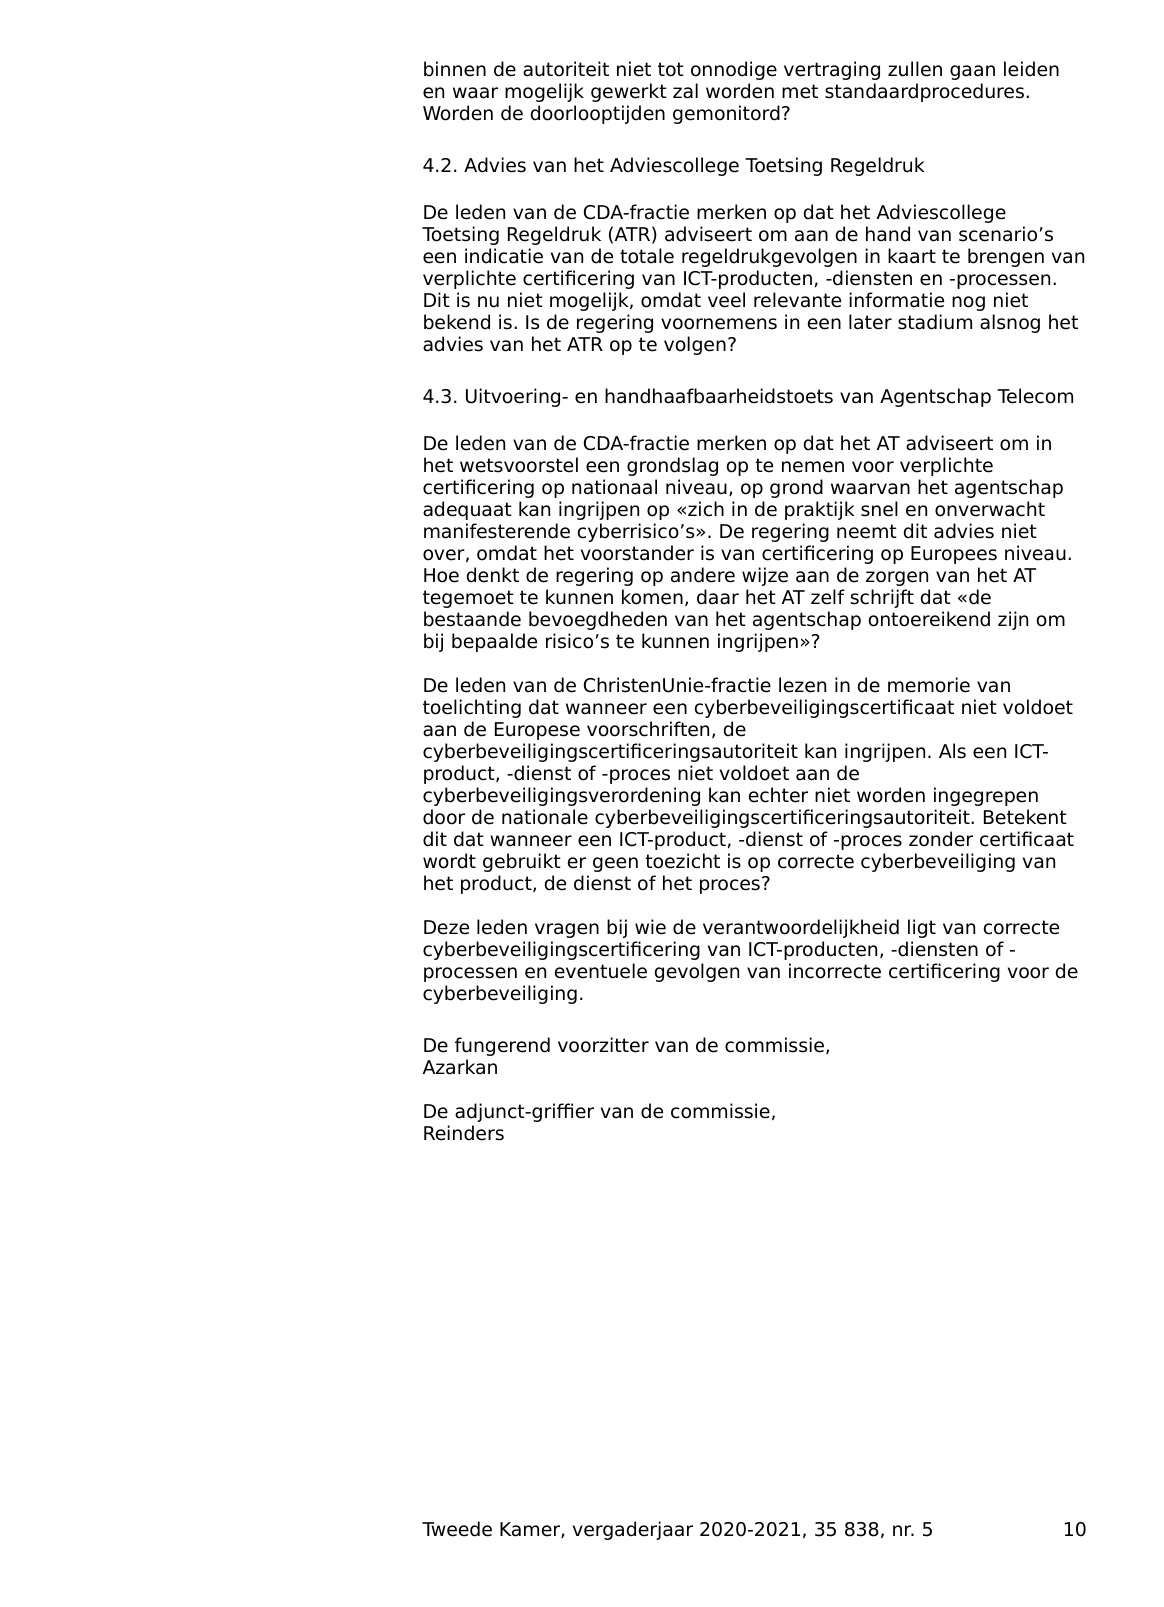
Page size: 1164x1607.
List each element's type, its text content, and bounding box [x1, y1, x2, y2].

text De fungerend voorzitter van de commissie, Azarkan [422, 1035, 1087, 1079]
text Deze leden vragen bij wie de verantwoordelijkheid ligt van correcte cyberbeveiligingscertificering van ICT-producten, -diensten of -processen en eventuele gevolgen van incorrecte certificering voor de cyberbeveiliging. [422, 917, 1087, 1005]
text De adjunct-griffier van de commissie, Reinders [422, 1101, 1087, 1145]
text De leden van de CDA-fractie merken op dat het AT adviseert om in het wetsvoorstel een grondslag op te nemen voor verplichte certificering op nationaal niveau, op grond waarvan het agentschap adequaat kan ingrijpen op «zich in de praktijk snel en onverwacht manifesterende cyberrisico’s». De regering neemt dit advies niet over, omdat het voorstander is van certificering op Europees niveau. Hoe denkt de regering op andere wijze aan de zorgen van het AT tegemoet te kunnen komen, daar het AT zelf schrijft dat «de bestaande bevoegdheden van het agentschap ontoereikend zijn om bij bepaalde risico’s te kunnen ingrijpen»? [422, 433, 1087, 653]
text De leden van de ChristenUnie-fractie lezen in de memorie van toelichting dat wanneer een cyberbeveiligingscertificaat niet voldoet aan de Europese voorschriften, de cyberbeveiligingscertificeringsautoriteit kan ingrijpen. Als een ICT-product, -dienst of -proces niet voldoet aan de cyberbeveiligingsverordening kan echter niet worden ingegrepen door de nationale cyberbeveiligingscertificeringsautoriteit. Betekent dit dat wanneer een ICT-product, -dienst of -proces zonder certificaat wordt gebruikt er geen toezicht is op correcte cyberbeveiliging van het product, de dienst of het proces? [422, 675, 1087, 894]
text De leden van de CDA-fractie merken op dat het Adviescollege Toetsing Regeldruk (ATR) adviseert om aan de hand van scenario’s een indicatie van de totale regeldrukgevolgen in kaart te brengen van verplichte certificering van ICT-producten, -diensten en -processen. Dit is nu niet mogelijk, omdat veel relevante informatie nog niet bekend is. Is de regering voornemens in een later stadium alsnog het advies van het ATR op te volgen? [422, 202, 1087, 356]
subtitle 4.3. Uitvoering- en handhaafbaarheidstoets van Agentschap Telecom [422, 386, 1087, 408]
text binnen de autoriteit niet tot onnodige vertraging zullen gaan leiden en waar mogelijk gewerkt zal worden met standaardprocedures. Worden de doorlooptijden gemonitord? [422, 59, 1087, 125]
subtitle 4.2. Advies van het Adviescollege Toetsing Regeldruk [422, 155, 1087, 177]
